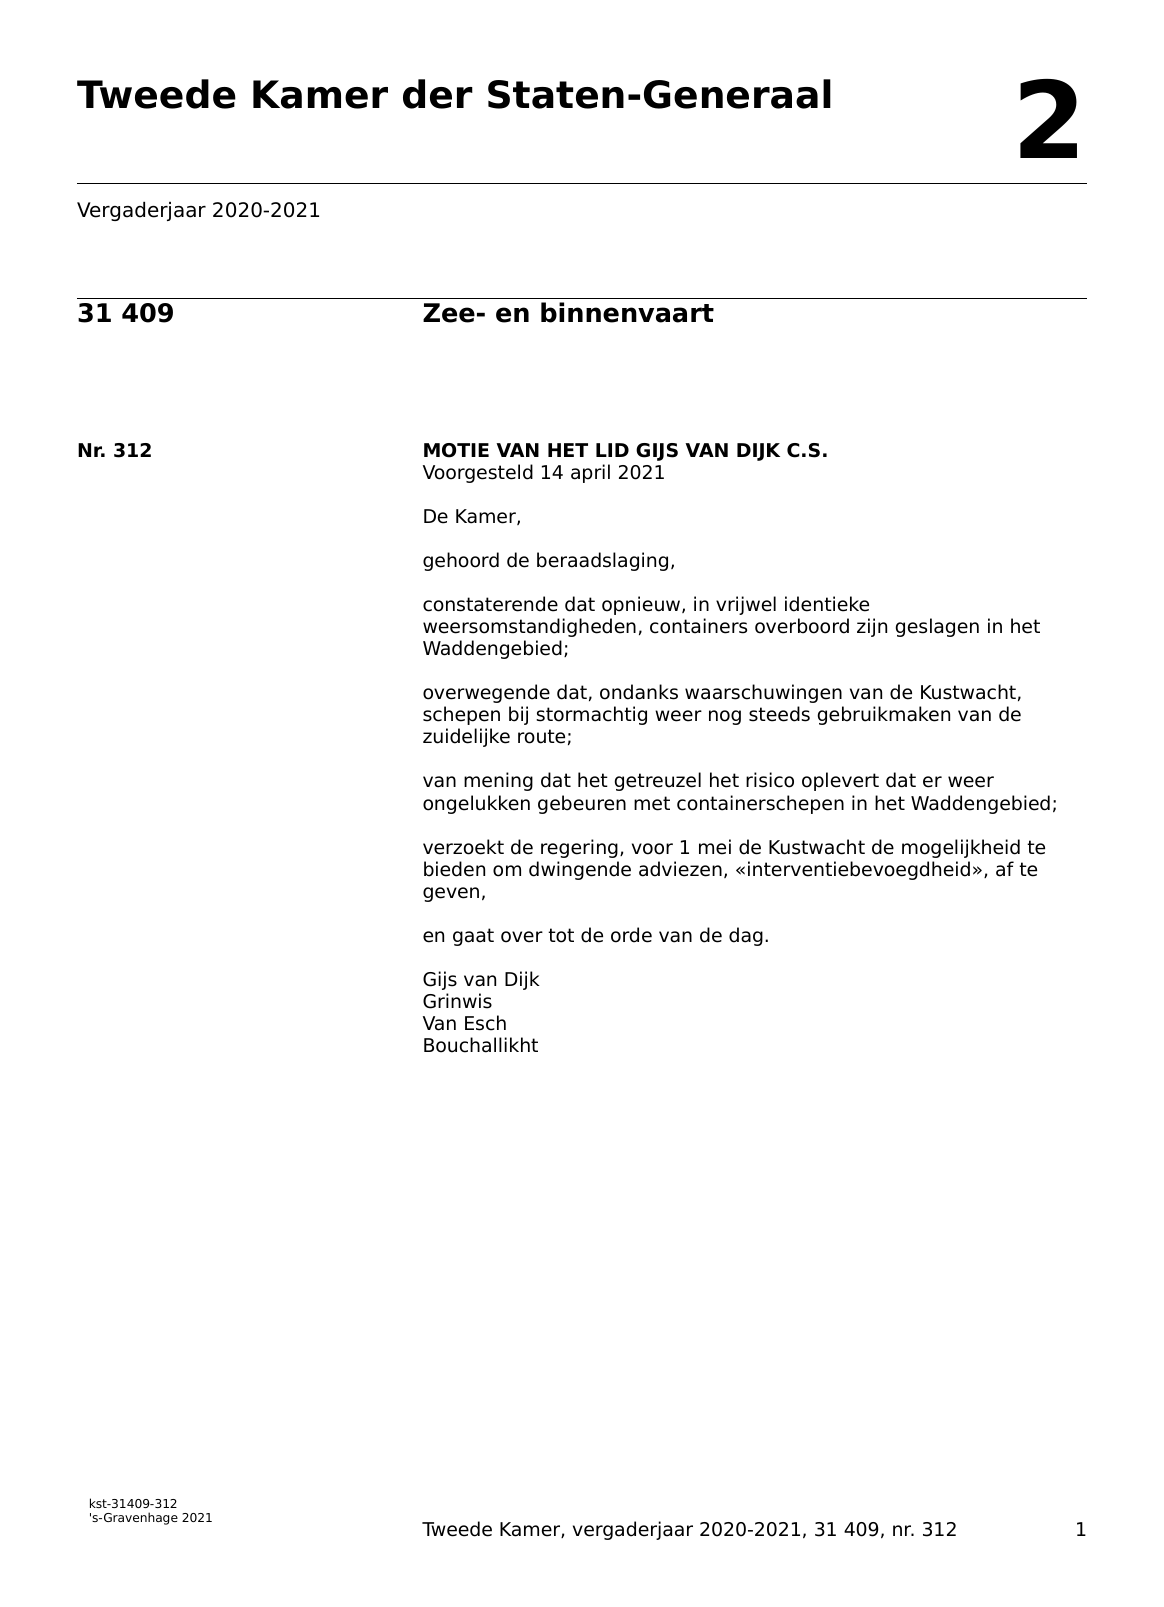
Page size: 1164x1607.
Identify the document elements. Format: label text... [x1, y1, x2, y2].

subtitle 31 409 Zee- en binnenvaart [77, 299, 1087, 329]
table_cell Vergaderjaar 2020-2021 [77, 184, 1087, 298]
text gehoord de beraadslaging, [422, 550, 1087, 572]
text overwegende dat, ondanks waarschuwingen van de Kustwacht, schepen bij stormachtig weer nog steeds gebruikmaken van de zuidelijke route; [422, 682, 1087, 748]
text kst-31409-312 [88, 1497, 323, 1511]
text De Kamer, [422, 506, 1087, 528]
text en gaat over tot de orde van de dag. [422, 925, 1087, 947]
text Voorgesteld 14 april 2021 [422, 462, 1087, 484]
text van mening dat het getreuzel het risico oplevert dat er weer ongelukken gebeuren met containerschepen in het Waddengebied; [422, 770, 1087, 814]
text constaterende dat opnieuw, in vrijwel identieke weersomstandigheden, containers overboord zijn geslagen in het Waddengebied; [422, 594, 1087, 660]
text Grinwis [422, 991, 1087, 1013]
table_header Tweede Kamer der Staten-Generaal [77, 59, 886, 183]
text Bouchallikht [422, 1035, 1087, 1057]
table_header 2 [886, 59, 1087, 183]
text Van Esch [422, 1013, 1087, 1035]
subtitle Nr. 312 MOTIE VAN HET LID GIJS VAN DIJK C.S. [77, 440, 1087, 462]
text 's-Gravenhage 2021 [88, 1511, 323, 1525]
text verzoekt de regering, voor 1 mei de Kustwacht de mogelijkheid te bieden om dwingende adviezen, «interventiebevoegdheid», af te geven, [422, 837, 1087, 902]
text Gijs van Dijk [422, 969, 1087, 991]
